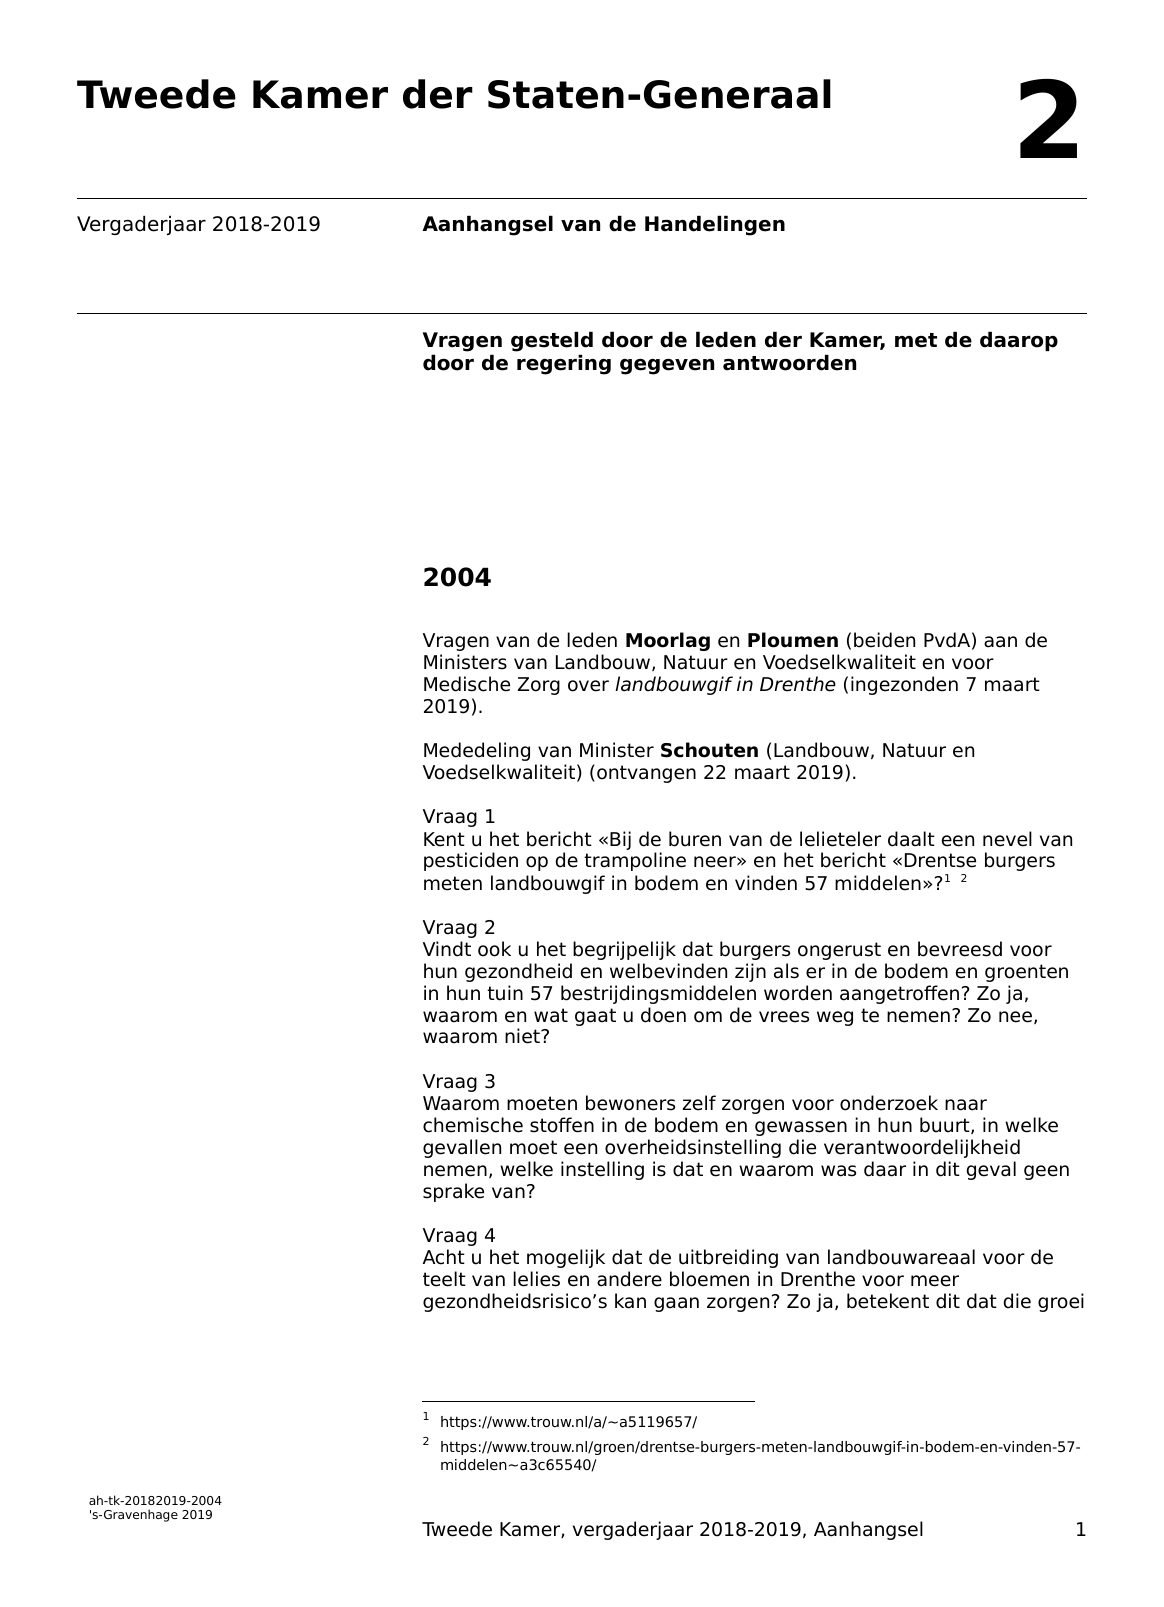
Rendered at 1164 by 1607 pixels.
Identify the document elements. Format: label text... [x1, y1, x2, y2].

table_header 2 [886, 59, 1087, 198]
table_header Tweede Kamer der Staten-Generaal [77, 59, 886, 198]
text Waarom moeten bewoners zelf zorgen voor onderzoek naar chemische stoffen in de bodem en gewassen in hun buurt, in welke gevallen moet een overheidsinstelling die verantwoordelijkheid nemen, welke instelling is dat en waarom was daar in dit geval geen sprake van? [422, 1093, 1087, 1202]
table_cell Vergaderjaar 2018-2019 [77, 199, 422, 313]
text Acht u het mogelijk dat de uitbreiding van landbouwareaal voor de teelt van lelies en andere bloemen in Drenthe voor meer gezondheidsrisico’s kan gaan zorgen? Zo ja, betekent dit dat die groei [422, 1247, 1087, 1313]
table_cell [77, 314, 422, 375]
text https://www.trouw.nl/groen/drentse-burgers-meten-landbouwgif-in-bodem-en-vinden-57-middelen~a3c65540/ [422, 1435, 1087, 1474]
text Vragen van de leden Moorlag en Ploumen (beiden PvdA) aan de Ministers van Landbouw, Natuur en Voedselkwaliteit en voor Medische Zorg over landbouwgif in Drenthe (ingezonden 7 maart 2019). [422, 630, 1087, 718]
table_cell Aanhangsel van de Handelingen [422, 199, 1087, 313]
text Vraag 2 [422, 917, 1087, 938]
text Vindt ook u het begrijpelijk dat burgers ongerust en bevreesd voor hun gezondheid en welbevinden zijn als er in de bodem en groenten in hun tuin 57 bestrijdingsmiddelen worden aangetroffen? Zo ja, waarom en wat gaat u doen om de vrees weg te nemen? Zo nee, waarom niet? [422, 938, 1087, 1048]
text https://www.trouw.nl/a/~a5119657/ [422, 1410, 1087, 1432]
text 's-Gravenhage 2019 [88, 1508, 323, 1522]
text Kent u het bericht «Bij de buren van de lelieteler daalt een nevel van pesticiden op de trampoline neer» en het bericht «Drentse burgers meten landbouwgif in bodem en vinden 57 middelen»? [422, 828, 1087, 894]
text Mededeling van Minister Schouten (Landbouw, Natuur en Voedselkwaliteit) (ontvangen 22 maart 2019). [422, 740, 1087, 784]
text Vraag 1 [422, 806, 1087, 828]
text Vraag 4 [422, 1225, 1087, 1247]
table_cell Vragen gesteld door de leden der Kamer, met de daarop door de regering gegeven antwoorden [422, 314, 1087, 375]
text Vraag 3 [422, 1071, 1087, 1093]
text 2004 [422, 563, 1087, 592]
text ah-tk-20182019-2004 [88, 1494, 323, 1508]
